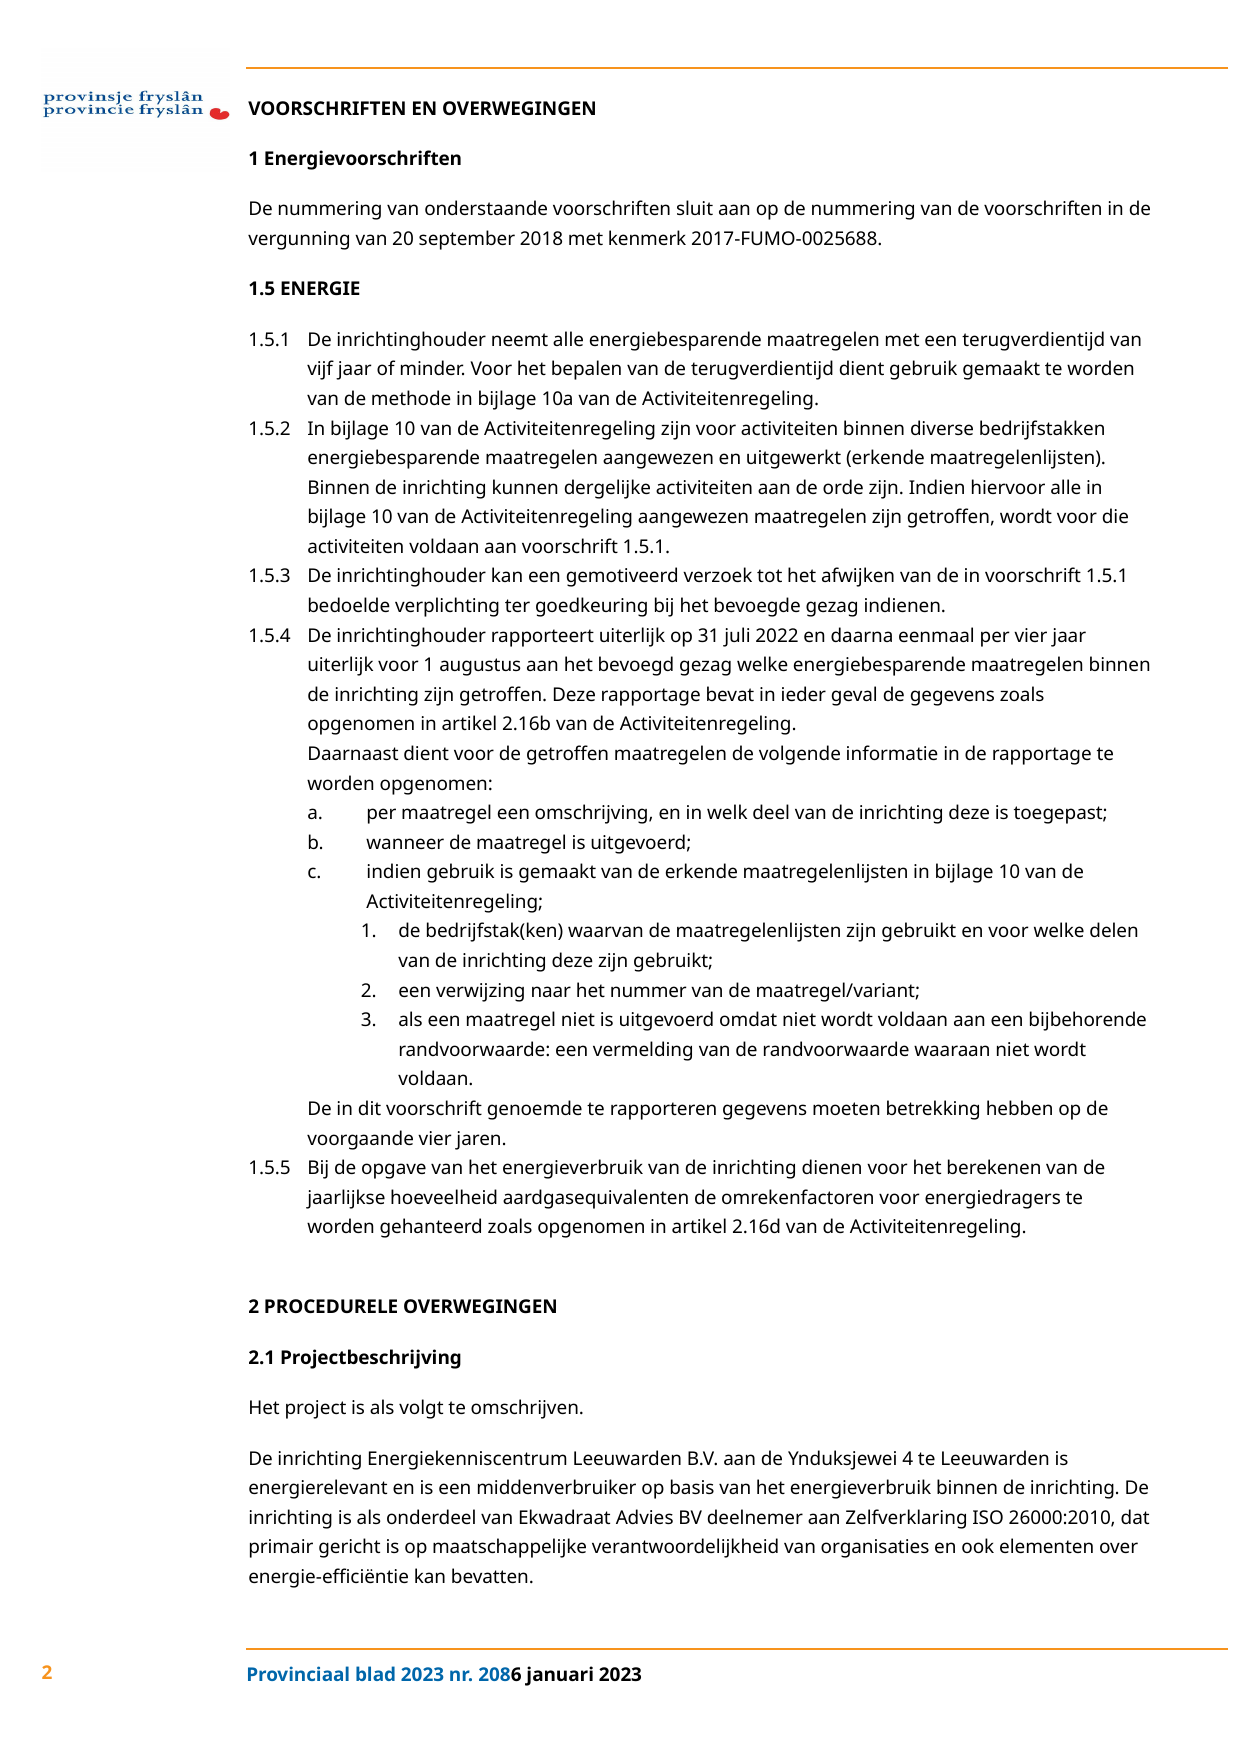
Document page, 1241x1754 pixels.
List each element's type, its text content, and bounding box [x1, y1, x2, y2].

list indien gebruik is gemaakt van de erkende maatregelenlijsten in bijlage 10 van de Activiteitenregeling; [307, 858, 1152, 914]
list Bij de opgave van het energieverbruik van de inrichting dienen voor het berekenen van de jaarlijkse hoeveelheid aardgasequivalenten de omrekenfactoren voor energiedragers te worden gehanteerd zoals opgenomen in artikel 2.16d van de Activiteitenregeling. [248, 1154, 1152, 1239]
text 1 Energievoorschriften [248, 145, 1152, 171]
list De inrichtinghouder rapporteert uiterlijk op 31 juli 2022 en daarna eenmaal per vier jaar uiterlijk voor 1 augustus aan het bevoegd gezag welke energiebesparende maatregelen binnen de inrichting zijn getroffen. Deze rapportage bevat in ieder geval de gegevens zoals opgenomen in artikel 2.16b van de Activiteitenregeling. [248, 622, 1152, 736]
list Binnen de inrichting kunnen dergelijke activiteiten aan de orde zijn. Indien hiervoor alle in bijlage 10 van de Activiteitenregeling aangewezen maatregelen zijn getroffen, wordt voor die activiteiten voldaan aan voorschrift 1.5.1. [248, 474, 1152, 559]
text 2 PROCEDURELE OVERWEGINGEN [248, 1293, 1152, 1319]
list wanneer de maatregel is uitgevoerd; [307, 829, 1152, 855]
list de bedrijfstak(ken) waarvan de maatregelenlijsten zijn gebruikt en voor welke delen van de inrichting deze zijn gebruikt; [361, 918, 1152, 973]
list een verwijzing naar het nummer van de maatregel/variant; [361, 977, 1152, 1003]
text De nummering van onderstaande voorschriften sluit aan op de nummering van de voorschriften in de vergunning van 20 september 2018 met kenmerk 2017-FUMO-0025688. [248, 196, 1152, 251]
list De in dit voorschrift genoemde te rapporteren gegevens moeten betrekking hebben op de voorgaande vier jaren. [248, 1095, 1152, 1151]
list als een maatregel niet is uitgevoerd omdat niet wordt voldaan aan een bijbehorende randvoorwaarde: een vermelding van de randvoorwaarde waaraan niet wordt voldaan. [361, 1006, 1152, 1091]
list Daarnaast dient voor de getroffen maatregelen de volgende informatie in de rapportage te worden opgenomen: [248, 740, 1152, 796]
text De inrichting Energiekenniscentrum Leeuwarden B.V. aan de Ynduksjewei 4 te Leeuwarden is energierelevant en is een middenverbruiker op basis van het energieverbruik binnen de inrichting. De inrichting is als onderdeel van Ekwadraat Advies BV deelnemer aan Zelfverklaring ISO 26000:2010, dat primair gericht is op maatschappelijke verantwoordelijkheid van organisaties en ook elementen over energie-efficiëntie kan bevatten. [248, 1445, 1152, 1589]
picture [41, 47, 231, 172]
text Het project is als volgt te omschrijven. [248, 1394, 1152, 1420]
list De inrichtinghouder kan een gemotiveerd verzoek tot het afwijken van de in voorschrift 1.5.1 bedoelde verplichting ter goedkeuring bij het bevoegde gezag indienen. [248, 563, 1152, 618]
list In bijlage 10 van de Activiteitenregeling zijn voor activiteiten binnen diverse bedrijfstakken energiebesparende maatregelen aangewezen en uitgewerkt (erkende maatregelenlijsten). [248, 415, 1152, 470]
text 2.1 Projectbeschrijving [248, 1344, 1152, 1370]
list per maatregel een omschrijving, en in welk deel van de inrichting deze is toegepast; [307, 799, 1152, 825]
text VOORSCHRIFTEN EN OVERWEGINGEN [248, 95, 1152, 121]
text 1.5 ENERGIE [248, 276, 1152, 301]
list De inrichtinghouder neemt alle energiebesparende maatregelen met een terugverdientijd van vijf jaar of minder. Voor het bepalen van de terugverdientijd dient gebruik gemaakt te worden van de methode in bijlage 10a van de Activiteitenregeling. [248, 326, 1152, 411]
